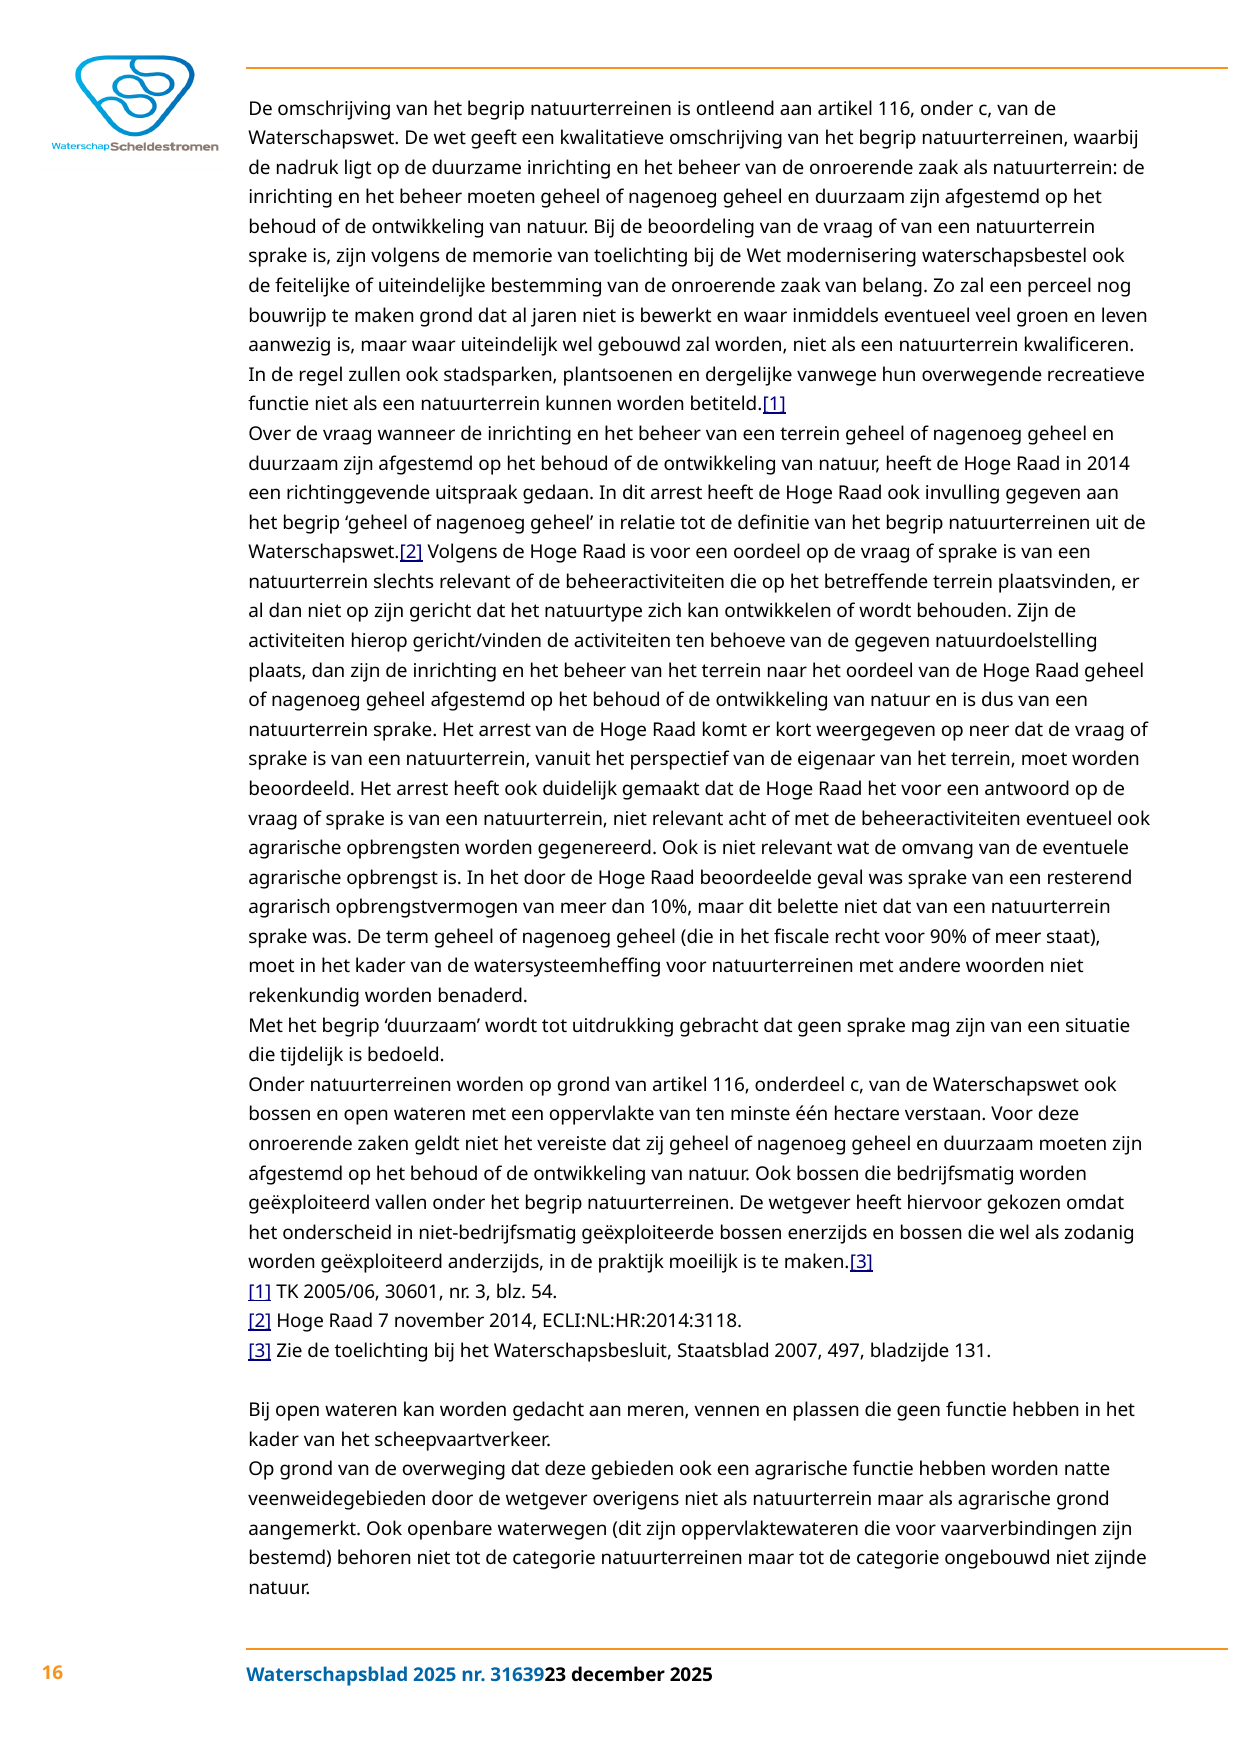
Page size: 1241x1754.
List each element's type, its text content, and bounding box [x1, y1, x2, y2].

text Met het begrip ‘duurzaam’ wordt tot uitdrukking gebracht dat geen sprake mag zijn van een situatie die tijdelijk is bedoeld. [248, 1012, 1152, 1067]
picture [41, 47, 231, 172]
text Op grond van de overweging dat deze gebieden ook een agrarische functie hebben worden natte veenweidegebieden door de wetgever overigens niet als natuurterrein maar als agrarische grond aangemerkt. Ook openbare waterwegen (dit zijn oppervlaktewateren die voor vaarverbindingen zijn bestemd) behoren niet tot de categorie natuurterreinen maar tot de categorie ongebouwd niet zijnde natuur. [248, 1456, 1152, 1600]
text Bij open wateren kan worden gedacht aan meren, vennen en plassen die geen functie hebben in het kader van het scheepvaartverkeer. [248, 1396, 1152, 1452]
text [1] TK 2005/06, 30601, nr. 3, blz. 54. [248, 1278, 1152, 1304]
text Over de vraag wanneer de inrichting en het beheer van een terrein geheel of nagenoeg geheel en duurzaam zijn afgestemd op het behoud of de ontwikkeling van natuur, heeft de Hoge Raad in 2014 een richtinggevende uitspraak gedaan. In dit arrest heeft de Hoge Raad ook invulling gegeven aan het begrip ‘geheel of nagenoeg geheel’ in relatie tot de definitie van het begrip natuurterreinen uit de Waterschapswet.[2] Volgens de Hoge Raad is voor een oordeel op de vraag of sprake is van een natuurterrein slechts relevant of de beheeractiviteiten die op het betreffende terrein plaatsvinden, er al dan niet op zijn gericht dat het natuurtype zich kan ontwikkelen of wordt behouden. Zijn de activiteiten hierop gericht/vinden de activiteiten ten behoeve van de gegeven natuurdoelstelling plaats, dan zijn de inrichting en het beheer van het terrein naar het oordeel van de Hoge Raad geheel of nagenoeg geheel afgestemd op het behoud of de ontwikkeling van natuur en is dus van een natuurterrein sprake. Het arrest van de Hoge Raad komt er kort weergegeven op neer dat de vraag of sprake is van een natuurterrein, vanuit het perspectief van de eigenaar van het terrein, moet worden beoordeeld. Het arrest heeft ook duidelijk gemaakt dat de Hoge Raad het voor een antwoord op de vraag of sprake is van een natuurterrein, niet relevant acht of met de beheeractiviteiten eventueel ook agrarische opbrengsten worden gegenereerd. Ook is niet relevant wat de omvang van de eventuele agrarische opbrengst is. In het door de Hoge Raad beoordeelde geval was sprake van een resterend agrarisch opbrengstvermogen van meer dan 10%, maar dit belette niet dat van een natuurterrein sprake was. De term geheel of nagenoeg geheel (die in het fiscale recht voor 90% of meer staat), moet in het kader van de watersysteemheffing voor natuurterreinen met andere woorden niet rekenkundig worden benaderd. [248, 420, 1152, 1008]
text Onder natuurterreinen worden op grond van artikel 116, onderdeel c, van de Waterschapswet ook bossen en open wateren met een oppervlakte van ten minste één hectare verstaan. Voor deze onroerende zaken geldt niet het vereiste dat zij geheel of nagenoeg geheel en duurzaam moeten zijn afgestemd op het behoud of de ontwikkeling van natuur. Ook bossen die bedrijfsmatig worden geëxploiteerd vallen onder het begrip natuurterreinen. De wetgever heeft hiervoor gekozen omdat het onderscheid in niet-bedrijfsmatig geëxploiteerde bossen enerzijds en bossen die wel als zodanig worden geëxploiteerd anderzijds, in de praktijk moeilijk is te maken.[3] [248, 1071, 1152, 1274]
text [3] Zie de toelichting bij het Waterschapsbesluit, Staatsblad 2007, 497, bladzijde 131. [248, 1337, 1152, 1363]
text De omschrijving van het begrip natuurterreinen is ontleend aan artikel 116, onder c, van de Waterschapswet. De wet geeft een kwalitatieve omschrijving van het begrip natuurterreinen, waarbij de nadruk ligt op de duurzame inrichting en het beheer van de onroerende zaak als natuurterrein: de inrichting en het beheer moeten geheel of nagenoeg geheel en duurzaam zijn afgestemd op het behoud of de ontwikkeling van natuur. Bij de beoordeling van de vraag of van een natuurterrein sprake is, zijn volgens de memorie van toelichting bij de Wet modernisering waterschapsbestel ook de feitelijke of uiteindelijke bestemming van de onroerende zaak van belang. Zo zal een perceel nog bouwrijp te maken grond dat al jaren niet is bewerkt en waar inmiddels eventueel veel groen en leven aanwezig is, maar waar uiteindelijk wel gebouwd zal worden, niet als een natuurterrein kwalificeren. In de regel zullen ook stadsparken, plantsoenen en dergelijke vanwege hun overwegende recreatieve functie niet als een natuurterrein kunnen worden betiteld.[1] [248, 95, 1152, 416]
text [2] Hoge Raad 7 november 2014, ECLI:NL:HR:2014:3118. [248, 1308, 1152, 1333]
